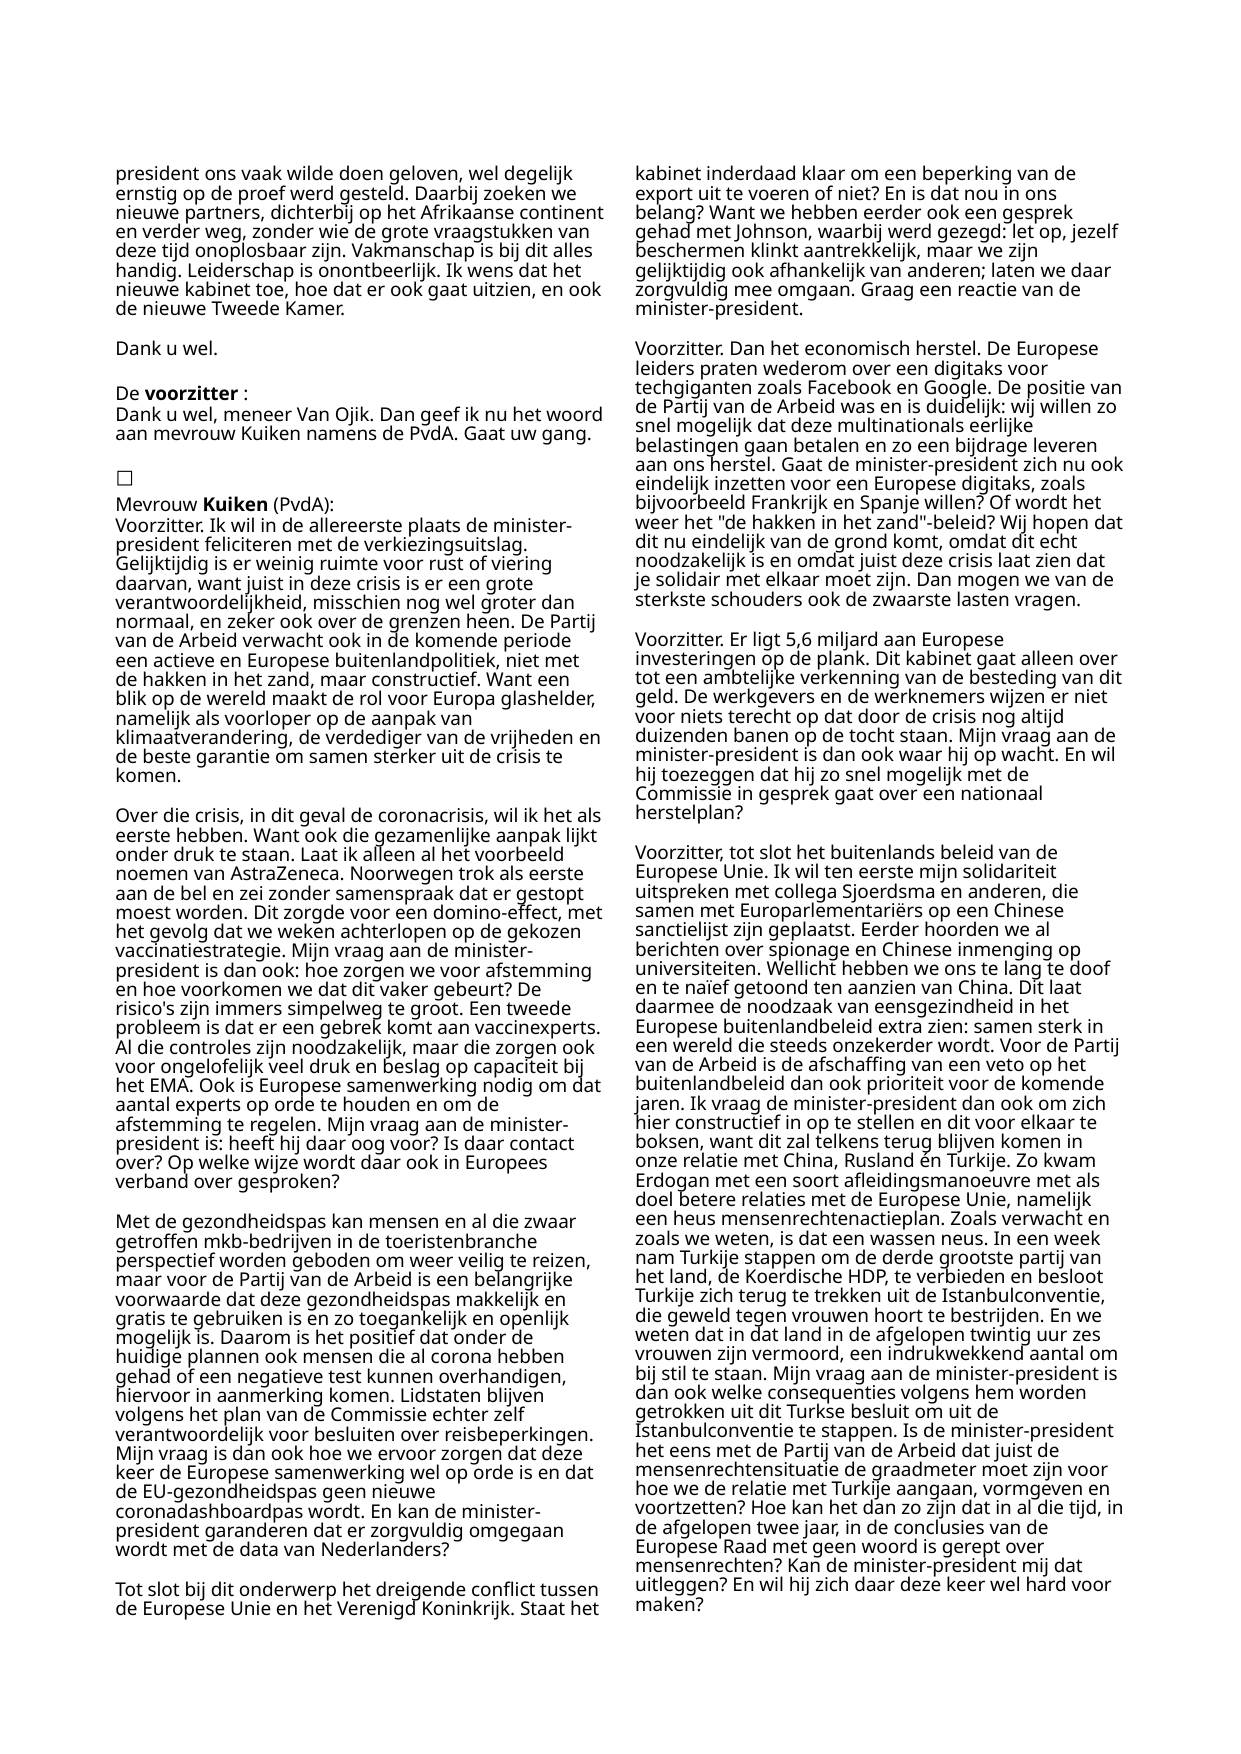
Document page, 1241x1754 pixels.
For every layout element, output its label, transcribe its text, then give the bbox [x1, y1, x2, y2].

text Mevrouw Kuiken (PvdA): [115, 491, 605, 517]
text Dank u wel, meneer Van Ojik. Dan geef ik nu het woord aan mevrouw Kuiken namens de PvdA. Gaat uw gang. [115, 406, 605, 444]
text Voorzitter. Ik wil in de allereerste plaats de minister-president feliciteren met de verkiezingsuitslag. Gelijktijdig is er weinig ruimte voor rust of viering daarvan, want juist in deze crisis is er een grote verantwoordelijkheid, misschien nog wel groter dan normaal, en zeker ook over de grenzen heen. De Partij van de Arbeid verwacht ook in de komende periode een actieve en Europese buitenlandpolitiek, niet met de hakken in het zand, maar constructief. Want een blik op de wereld maakt de rol voor Europa glashelder, namelijk als voorloper op de aanpak van klimaatverandering, de verdediger van de vrijheden en de beste garantie om samen sterker uit de crisis te komen. [115, 517, 605, 787]
text Voorzitter. Dan het economisch herstel. De Europese leiders praten wederom over een digitaks voor techgiganten zoals Facebook en Google. De positie van de Partij van de Arbeid was en is duidelijk: wij willen zo snel mogelijk dat deze multinationals eerlijke belastingen gaan betalen en zo een bijdrage leveren aan ons herstel. Gaat de minister-president zich nu ook eindelijk inzetten voor een Europese digitaks, zoals bijvoorbeeld Frankrijk en Spanje willen? Of wordt het weer het "de hakken in het zand"-beleid? Wij hopen dat dit nu eindelijk van de grond komt, omdat dit echt noodzakelijk is en omdat juist deze crisis laat zien dat je solidair met elkaar moet zijn. Dan mogen we van de sterkste schouders ook de zwaarste lasten vragen. [635, 340, 1125, 610]
text De voorzitter : [115, 380, 605, 406]
text ⬜ [115, 465, 605, 491]
text kabinet inderdaad klaar om een beperking van de export uit te voeren of niet? En is dat nou in ons belang? Want we hebben eerder ook een gesprek gehad met Johnson, waarbij werd gezegd: let op, jezelf beschermen klinkt aantrekkelijk, maar we zijn gelijktijdig ook afhankelijk van anderen; laten we daar zorgvuldig mee omgaan. Graag een reactie van de minister-president. [635, 165, 1125, 319]
text Dank u wel. [115, 340, 605, 359]
text Voorzitter, tot slot het buitenlands beleid van de Europese Unie. Ik wil ten eerste mijn solidariteit uitspreken met collega Sjoerdsma en anderen, die samen met Europarlementariërs op een Chinese sanctielijst zijn geplaatst. Eerder hoorden we al berichten over spionage en Chinese inmenging op universiteiten. Wellicht hebben we ons te lang te doof en te naïef getoond ten aanzien van China. Dit laat daarmee de noodzaak van eensgezindheid in het Europese buitenlandbeleid extra zien: samen sterk in een wereld die steeds onzekerder wordt. Voor de Partij van de Arbeid is de afschaffing van een veto op het buitenlandbeleid dan ook prioriteit voor de komende jaren. Ik vraag de minister-president dan ook om zich hier constructief in op te stellen en dit voor elkaar te boksen, want dit zal telkens terug blijven komen in onze relatie met China, Rusland én Turkije. Zo kwam Erdogan met een soort afleidingsmanoeuvre met als doel betere relaties met de Europese Unie, namelijk een heus mensenrechtenactieplan. Zoals verwacht en zoals we weten, is dat een wassen neus. In een week nam Turkije stappen om de derde grootste partij van het land, de Koerdische HDP, te verbieden en besloot Turkije zich terug te trekken uit de Istanbulconventie, die geweld tegen vrouwen hoort te bestrijden. En we weten dat in dat land in de afgelopen twintig uur zes vrouwen zijn vermoord, een indrukwekkend aantal om bij stil te staan. Mijn vraag aan de minister-president is dan ook welke consequenties volgens hem worden getrokken uit dit Turkse besluit om uit de Istanbulconventie te stappen. Is de minister-president het eens met de Partij van de Arbeid dat juist de mensenrechtensituatie de graadmeter moet zijn voor hoe we de relatie met Turkije aangaan, vormgeven en voortzetten? Hoe kan het dan zo zijn dat in al die tijd, in de afgelopen twee jaar, in de conclusies van de Europese Raad met geen woord is gerept over mensenrechten? Kan de minister-president mij dat uitleggen? En wil hij zich daar deze keer wel hard voor maken? [635, 844, 1125, 1615]
text Met de gezondheidspas kan mensen en al die zwaar getroffen mkb-bedrijven in de toeristenbranche perspectief worden geboden om weer veilig te reizen, maar voor de Partij van de Arbeid is een belangrijke voorwaarde dat deze gezondheidspas makkelijk en gratis te gebruiken is en zo toegankelijk en openlijk mogelijk is. Daarom is het positief dat onder de huidige plannen ook mensen die al corona hebben gehad of een negatieve test kunnen overhandigen, hiervoor in aanmerking komen. Lidstaten blijven volgens het plan van de Commissie echter zelf verantwoordelijk voor besluiten over reisbeperkingen. Mijn vraag is dan ook hoe we ervoor zorgen dat deze keer de Europese samenwerking wel op orde is en dat de EU-gezondheidspas geen nieuwe coronadashboardpas wordt. En kan de minister-president garanderen dat er zorgvuldig omgegaan wordt met de data van Nederlanders? [115, 1213, 605, 1560]
text president ons vaak wilde doen geloven, wel degelijk ernstig op de proef werd gesteld. Daarbij zoeken we nieuwe partners, dichterbij op het Afrikaanse continent en verder weg, zonder wie de grote vraagstukken van deze tijd onoplosbaar zijn. Vakmanschap is bij dit alles handig. Leiderschap is onontbeerlijk. Ik wens dat het nieuwe kabinet toe, hoe dat er ook gaat uitzien, en ook de nieuwe Tweede Kamer. [115, 165, 605, 319]
text Voorzitter. Er ligt 5,6 miljard aan Europese investeringen op de plank. Dit kabinet gaat alleen over tot een ambtelijke verkenning van de besteding van dit geld. De werkgevers en de werknemers wijzen er niet voor niets terecht op dat door de crisis nog altijd duizenden banen op de tocht staan. Mijn vraag aan de minister-president is dan ook waar hij op wacht. En wil hij toezeggen dat hij zo snel mogelijk met de Commissie in gesprek gaat over een nationaal herstelplan? [635, 631, 1125, 823]
text Tot slot bij dit onderwerp het dreigende conflict tussen de Europese Unie en het Verenigd Koninkrijk. Staat het [115, 1581, 605, 1620]
text Over die crisis, in dit geval de coronacrisis, wil ik het als eerste hebben. Want ook die gezamenlijke aanpak lijkt onder druk te staan. Laat ik alleen al het voorbeeld noemen van AstraZeneca. Noorwegen trok als eerste aan de bel en zei zonder samenspraak dat er gestopt moest worden. Dit zorgde voor een domino-effect, met het gevolg dat we weken achterlopen op de gekozen vaccinatiestrategie. Mijn vraag aan de minister-president is dan ook: hoe zorgen we voor afstemming en hoe voorkomen we dat dit vaker gebeurt? De risico's zijn immers simpelweg te groot. Een tweede probleem is dat er een gebrek komt aan vaccinexperts. Al die controles zijn noodzakelijk, maar die zorgen ook voor ongelofelijk veel druk en beslag op capaciteit bij het EMA. Ook is Europese samenwerking nodig om dat aantal experts op orde te houden en om de afstemming te regelen. Mijn vraag aan de minister-president is: heeft hij daar oog voor? Is daar contact over? Op welke wijze wordt daar ook in Europees verband over gesproken? [115, 807, 605, 1193]
